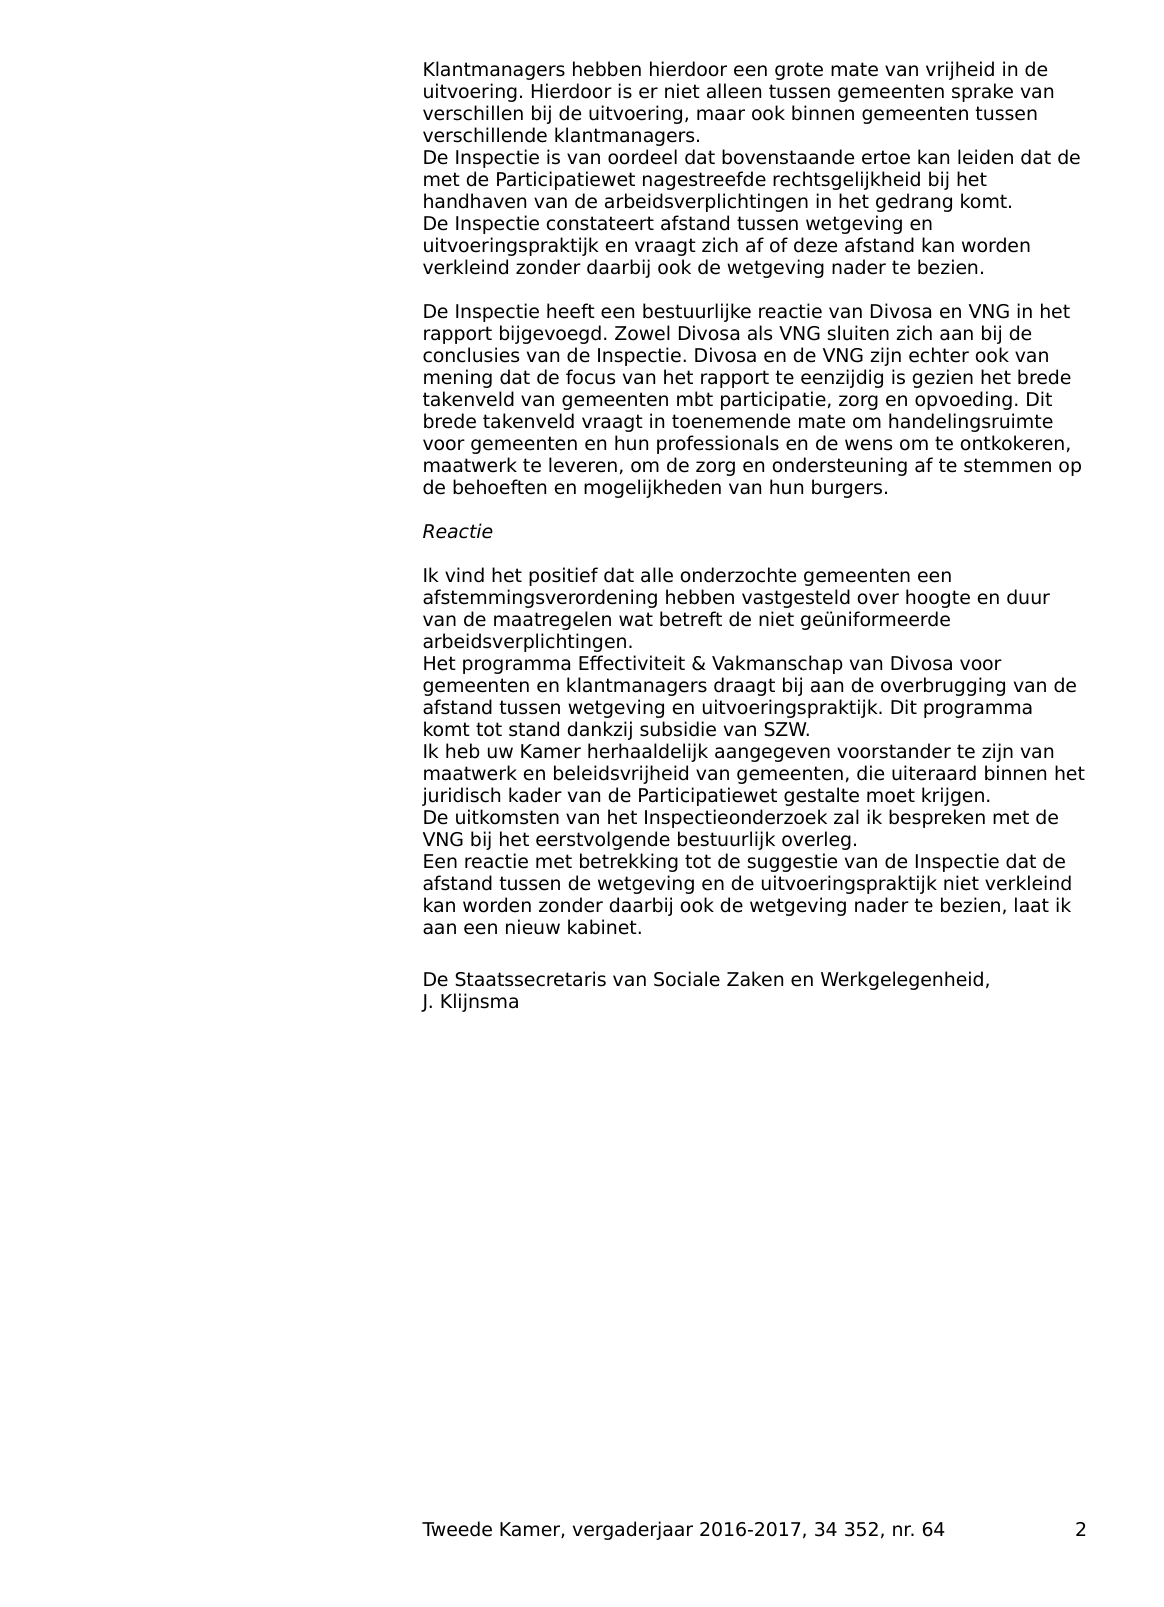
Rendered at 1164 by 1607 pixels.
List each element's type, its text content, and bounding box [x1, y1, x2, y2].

text Klantmanagers hebben hierdoor een grote mate van vrijheid in de uitvoering. Hierdoor is er niet alleen tussen gemeenten sprake van verschillen bij de uitvoering, maar ook binnen gemeenten tussen verschillende klantmanagers. [422, 59, 1087, 147]
text De uitkomsten van het Inspectieonderzoek zal ik bespreken met de VNG bij het eerstvolgende bestuurlijk overleg. [422, 807, 1087, 851]
text De Inspectie is van oordeel dat bovenstaande ertoe kan leiden dat de met de Participatiewet nagestreefde rechtsgelijkheid bij het handhaven van de arbeidsverplichtingen in het gedrang komt. [422, 147, 1087, 213]
text De Inspectie constateert afstand tussen wetgeving en uitvoeringspraktijk en vraagt zich af of deze afstand kan worden verkleind zonder daarbij ook de wetgeving nader te bezien. [422, 213, 1087, 279]
text Het programma Effectiviteit & Vakmanschap van Divosa voor gemeenten en klantmanagers draagt bij aan de overbrugging van de afstand tussen wetgeving en uitvoeringspraktijk. Dit programma komt tot stand dankzij subsidie van SZW. [422, 653, 1087, 741]
subtitle Reactie [422, 521, 1087, 543]
text De Staatssecretaris van Sociale Zaken en Werkgelegenheid, J. Klijnsma [422, 969, 1087, 1013]
text Een reactie met betrekking tot de suggestie van de Inspectie dat de afstand tussen de wetgeving en de uitvoeringspraktijk niet verkleind kan worden zonder daarbij ook de wetgeving nader te bezien, laat ik aan een nieuw kabinet. [422, 851, 1087, 939]
text Ik vind het positief dat alle onderzochte gemeenten een afstemmingsverordening hebben vastgesteld over hoogte en duur van de maatregelen wat betreft de niet geüniformeerde arbeidsverplichtingen. [422, 565, 1087, 653]
text Ik heb uw Kamer herhaaldelijk aangegeven voorstander te zijn van maatwerk en beleidsvrijheid van gemeenten, die uiteraard binnen het juridisch kader van de Participatiewet gestalte moet krijgen. [422, 741, 1087, 807]
text De Inspectie heeft een bestuurlijke reactie van Divosa en VNG in het rapport bijgevoegd. Zowel Divosa als VNG sluiten zich aan bij de conclusies van de Inspectie. Divosa en de VNG zijn echter ook van mening dat de focus van het rapport te eenzijdig is gezien het brede takenveld van gemeenten mbt participatie, zorg en opvoeding. Dit brede takenveld vraagt in toenemende mate om handelingsruimte voor gemeenten en hun professionals en de wens om te ontkokeren, maatwerk te leveren, om de zorg en ondersteuning af te stemmen op de behoeften en mogelijkheden van hun burgers. [422, 301, 1087, 499]
